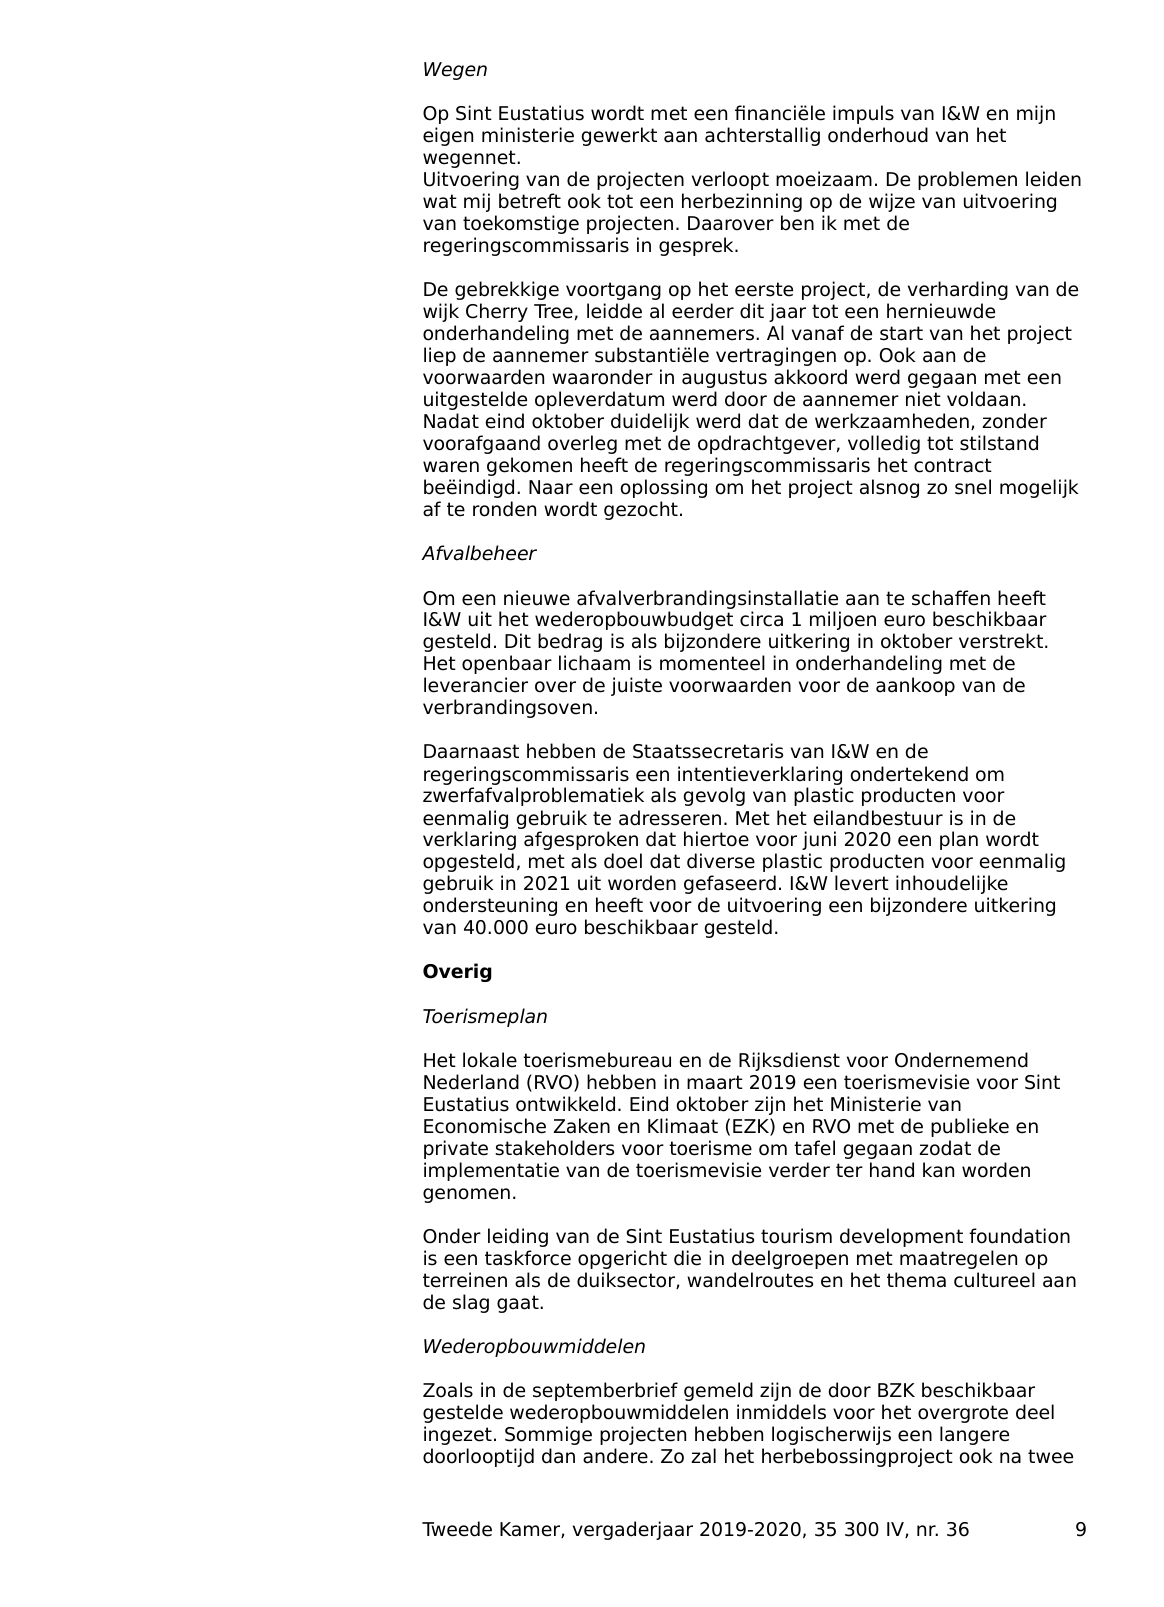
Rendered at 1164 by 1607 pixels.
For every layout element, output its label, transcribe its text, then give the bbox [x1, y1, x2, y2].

subtitle Toerismeplan [422, 1006, 1087, 1028]
text Om een nieuwe afvalverbrandingsinstallatie aan te schaffen heeft I&W uit het wederopbouwbudget circa 1 miljoen euro beschikbaar gesteld. Dit bedrag is als bijzondere uitkering in oktober verstrekt. Het openbaar lichaam is momenteel in onderhandeling met de leverancier over de juiste voorwaarden voor de aankoop van de verbrandingsoven. [422, 587, 1087, 719]
subtitle Afvalbeheer [422, 543, 1087, 565]
text Uitvoering van de projecten verloopt moeizaam. De problemen leiden wat mij betreft ook tot een herbezinning op de wijze van uitvoering van toekomstige projecten. Daarover ben ik met de regeringscommissaris in gesprek. [422, 169, 1087, 257]
subtitle Wegen [422, 59, 1087, 81]
subtitle Wederopbouwmiddelen [422, 1336, 1087, 1358]
text Daarnaast hebben de Staatssecretaris van I&W en de regeringscommissaris een intentieverklaring ondertekend om zwerfafvalproblematiek als gevolg van plastic producten voor eenmalig gebruik te adresseren. Met het eilandbestuur is in de verklaring afgesproken dat hiertoe voor juni 2020 een plan wordt opgesteld, met als doel dat diverse plastic producten voor eenmalig gebruik in 2021 uit worden gefaseerd. I&W levert inhoudelijke ondersteuning en heeft voor de uitvoering een bijzondere uitkering van 40.000 euro beschikbaar gesteld. [422, 741, 1087, 939]
subtitle Overig [422, 961, 1087, 983]
text Onder leiding van de Sint Eustatius tourism development foundation is een taskforce opgericht die in deelgroepen met maatregelen op terreinen als de duiksector, wandelroutes en het thema cultureel aan de slag gaat. [422, 1226, 1087, 1314]
text De gebrekkige voortgang op het eerste project, de verharding van de wijk Cherry Tree, leidde al eerder dit jaar tot een hernieuwde onderhandeling met de aannemers. Al vanaf de start van het project liep de aannemer substantiële vertragingen op. Ook aan de voorwaarden waaronder in augustus akkoord werd gegaan met een uitgestelde opleverdatum werd door de aannemer niet voldaan. Nadat eind oktober duidelijk werd dat de werkzaamheden, zonder voorafgaand overleg met de opdrachtgever, volledig tot stilstand waren gekomen heeft de regeringscommissaris het contract beëindigd. Naar een oplossing om het project alsnog zo snel mogelijk af te ronden wordt gezocht. [422, 279, 1087, 521]
text Op Sint Eustatius wordt met een financiële impuls van I&W en mijn eigen ministerie gewerkt aan achterstallig onderhoud van het wegennet. [422, 103, 1087, 169]
text Het lokale toerismebureau en de Rijksdienst voor Ondernemend Nederland (RVO) hebben in maart 2019 een toerismevisie voor Sint Eustatius ontwikkeld. Eind oktober zijn het Ministerie van Economische Zaken en Klimaat (EZK) en RVO met de publieke en private stakeholders voor toerisme om tafel gegaan zodat de implementatie van de toerismevisie verder ter hand kan worden genomen. [422, 1050, 1087, 1204]
text Zoals in de septemberbrief gemeld zijn de door BZK beschikbaar gestelde wederopbouwmiddelen inmiddels voor het overgrote deel ingezet. Sommige projecten hebben logischerwijs een langere doorlooptijd dan andere. Zo zal het herbebossingproject ook na twee [422, 1380, 1087, 1468]
